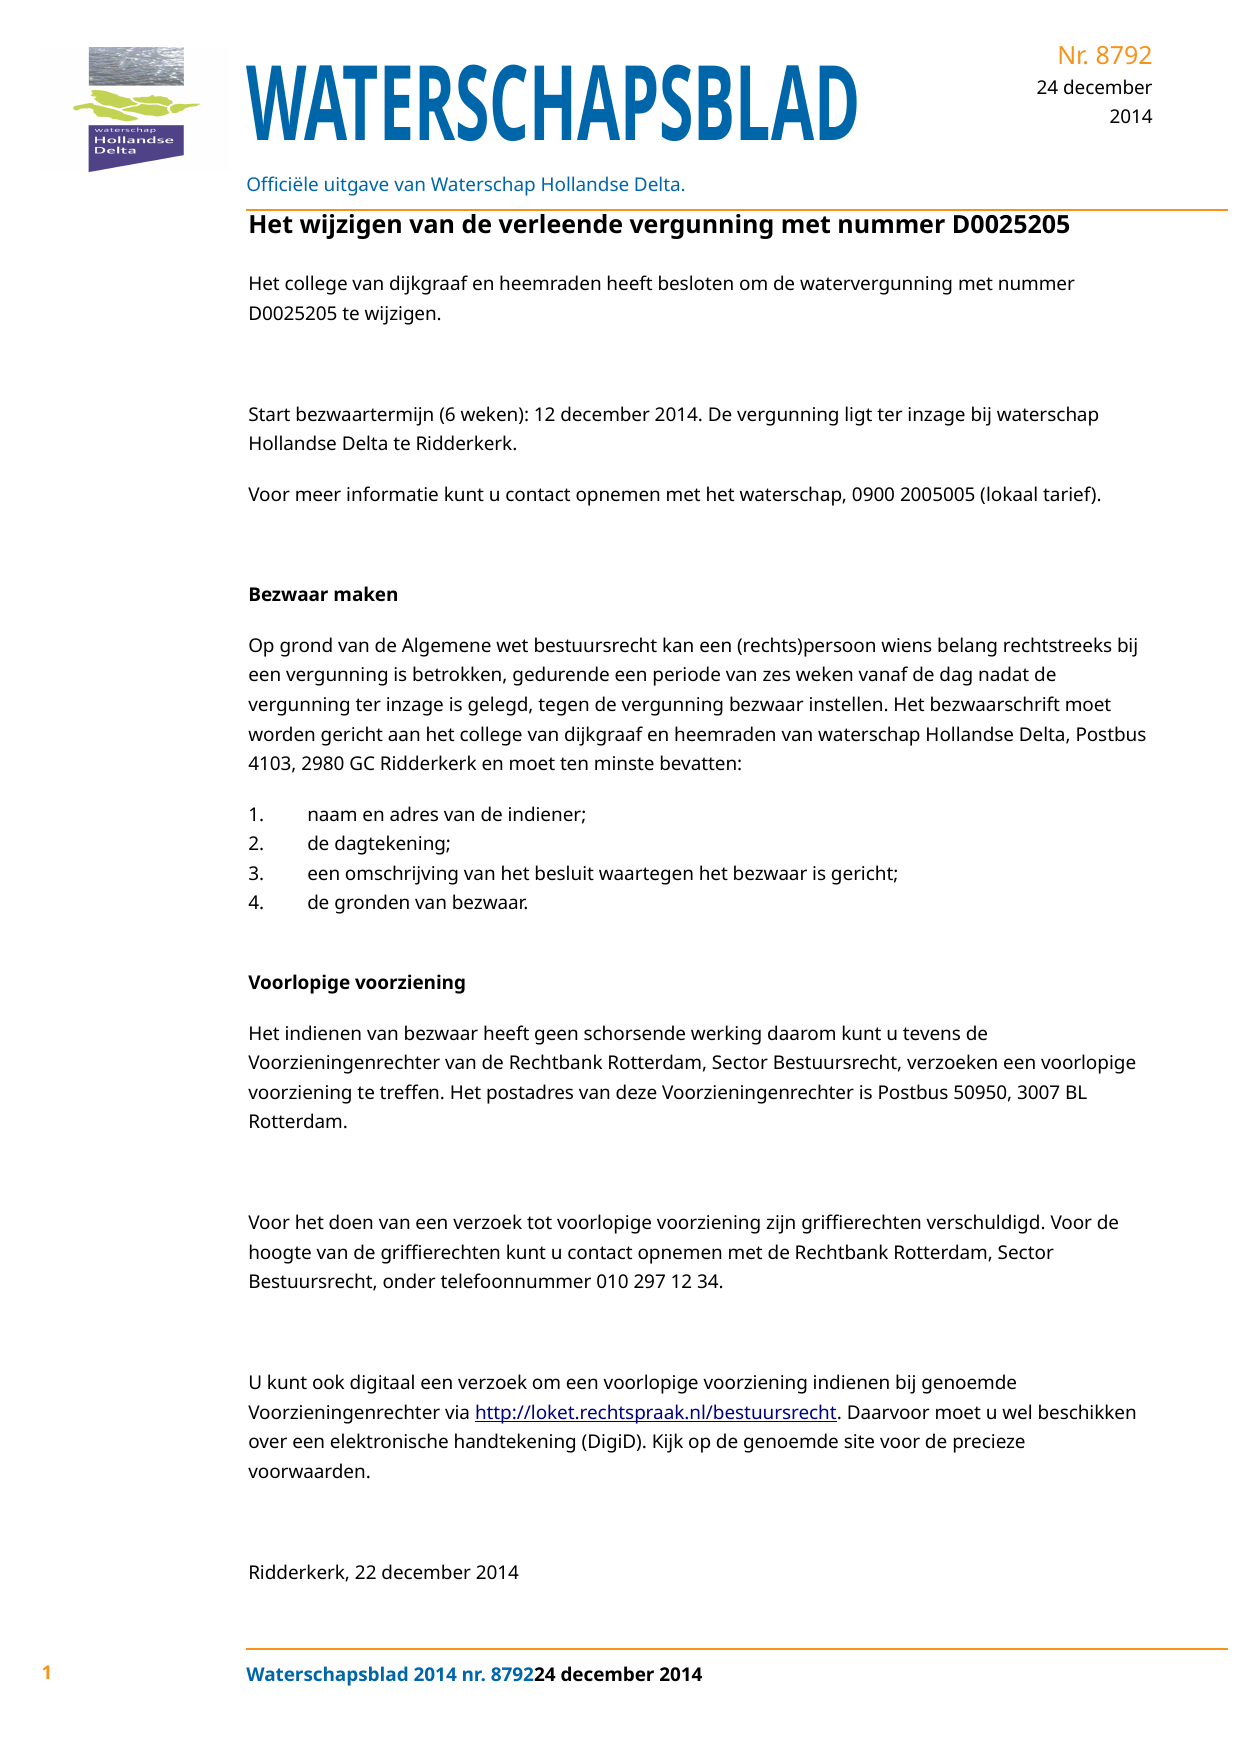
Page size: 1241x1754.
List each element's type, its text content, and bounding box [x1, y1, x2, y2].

text Voor meer informatie kunt u contact opnemen met het waterschap, 0900 2005005 (lokaal tarief). [248, 481, 1152, 506]
text Voor het doen van een verzoek tot voorlopige voorziening zijn griffierechten verschuldigd. Voor de hoogte van de griffierechten kunt u contact opnemen met de Rechtbank Rotterdam, Sector Bestuursrecht, onder telefoonnummer 010 297 12 34. [248, 1209, 1152, 1294]
text Start bezwaartermijn (6 weken): 12 december 2014. De vergunning ligt ter inzage bij waterschap Hollandse Delta te Ridderkerk. [248, 401, 1152, 456]
text U kunt ook digitaal een verzoek om een voorlopige voorziening indienen bij genoemde Voorzieningenrechter via http://loket.rechtspraak.nl/bestuursrecht. Daarvoor moet u wel beschikken over een elektronische handtekening (DigiD). Kijk op de genoemde site voor de precieze voorwaarden. [248, 1369, 1152, 1484]
text Voorlopige voorziening [248, 969, 1152, 995]
text Ridderkerk, 22 december 2014 [248, 1559, 1152, 1585]
text Op grond van de Algemene wet bestuursrecht kan een (rechts)persoon wiens belang rechtstreeks bij een vergunning is betrokken, gedurende een periode van zes weken vanaf de dag nadat de vergunning ter inzage is gelegd, tegen de vergunning bezwaar instellen. Het bezwaarschrift moet worden gericht aan het college van dijkgraaf en heemraden van waterschap Hollandse Delta, Postbus 4103, 2980 GC Ridderkerk en moet ten minste bevatten: [248, 632, 1152, 776]
text Bezwaar maken [248, 582, 1152, 607]
list naam en adres van de indiener; [248, 801, 1152, 826]
text Het college van dijkgraaf en heemraden heeft besloten om de watervergunning met nummer D0025205 te wijzigen. [248, 270, 1152, 326]
list de gronden van bezwaar. [248, 889, 1152, 915]
list een omschrijving van het besluit waartegen het bezwaar is gericht; [248, 860, 1152, 886]
list de dagtekening; [248, 830, 1152, 856]
text Het wijzigen van de verleende vergunning met nummer D0025205 [248, 211, 1152, 241]
picture [41, 47, 231, 172]
text Het indienen van bezwaar heeft geen schorsende werking daarom kunt u tevens de Voorzieningenrechter van de Rechtbank Rotterdam, Sector Bestuursrecht, verzoeken een voorlopige voorziening te treffen. Het postadres van deze Voorzieningenrechter is Postbus 50950, 3007 BL Rotterdam. [248, 1020, 1152, 1134]
